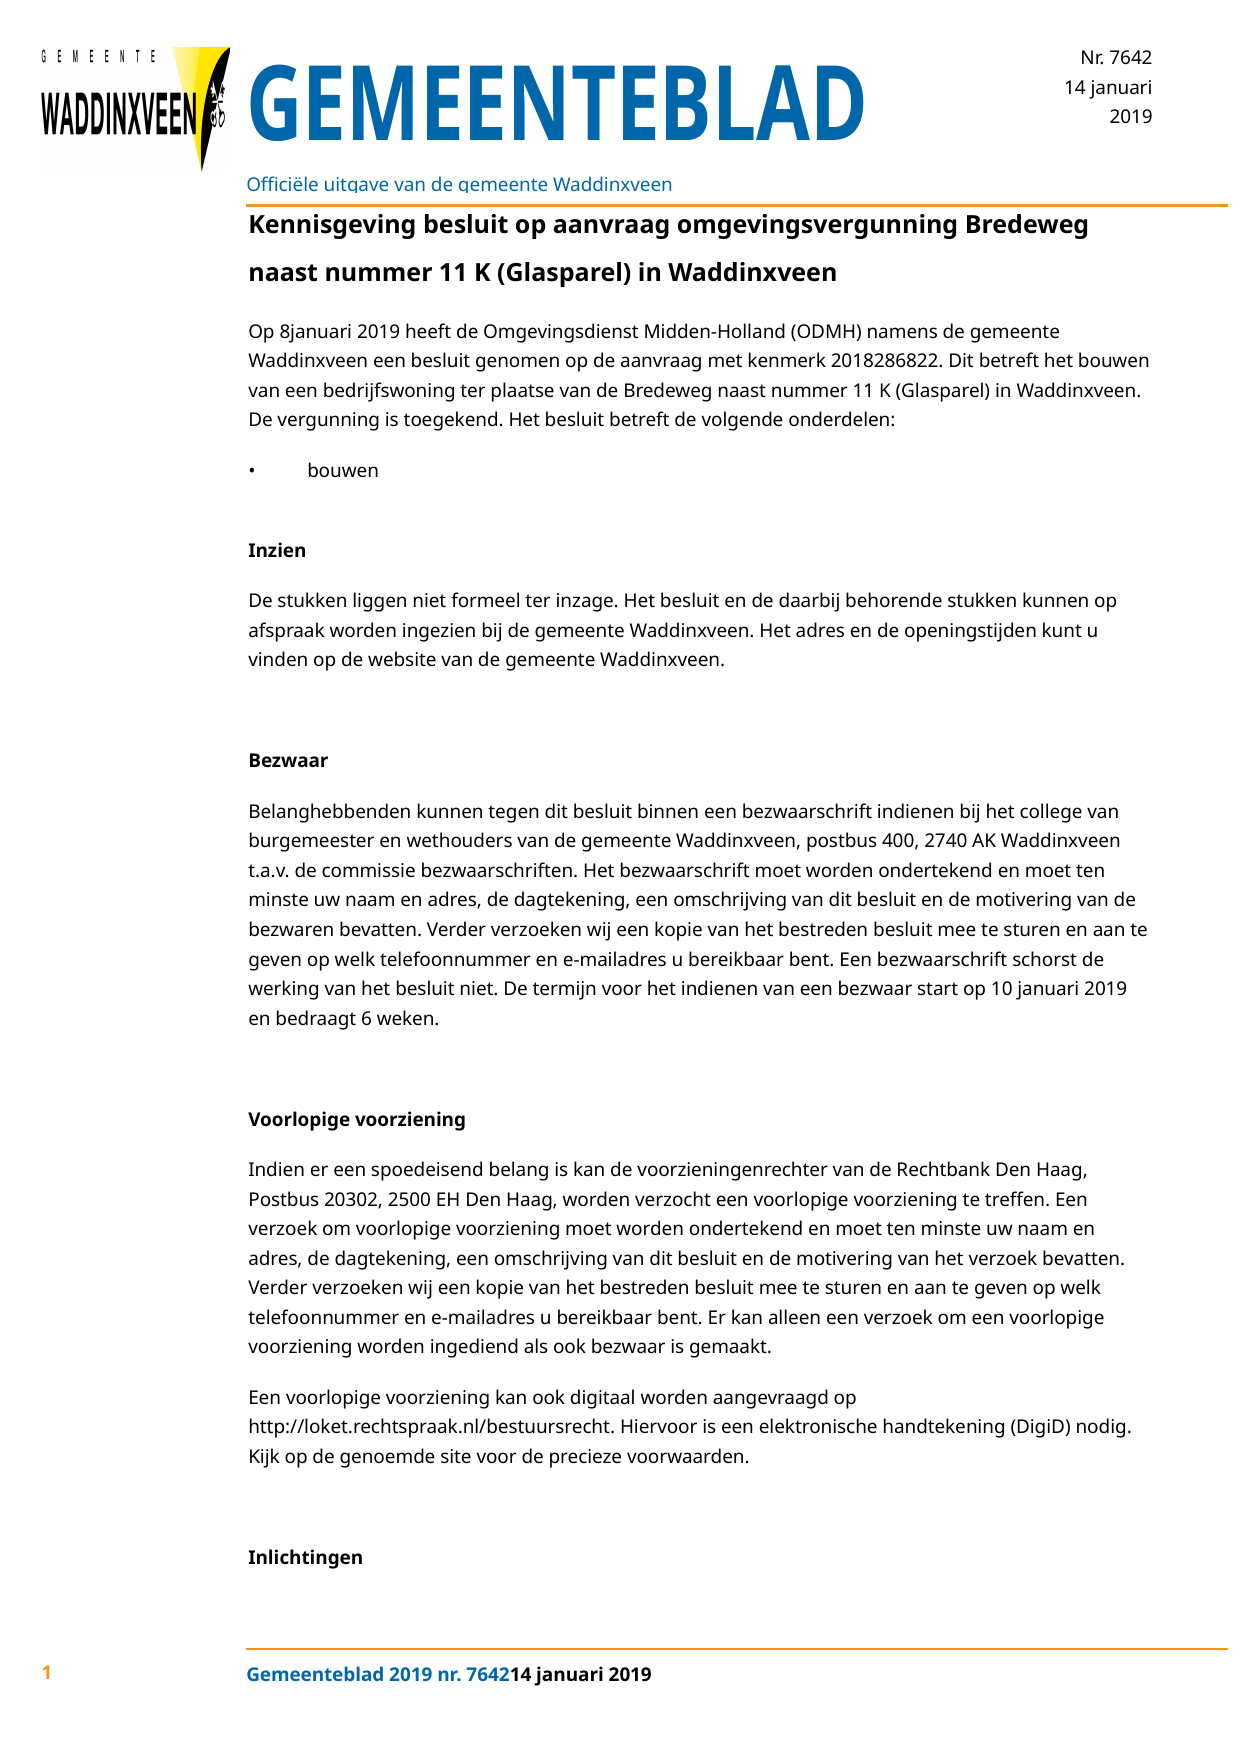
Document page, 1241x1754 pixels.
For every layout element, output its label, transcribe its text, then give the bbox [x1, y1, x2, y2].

text Belanghebbenden kunnen tegen dit besluit binnen een bezwaarschrift indienen bij het college van burgemeester en wethouders van de gemeente Waddinxveen, postbus 400, 2740 AK Waddinxveen t.a.v. de commissie bezwaarschriften. Het bezwaarschrift moet worden ondertekend en moet ten minste uw naam en adres, de dagtekening, een omschrijving van dit besluit en de motivering van de bezwaren bevatten. Verder verzoeken wij een kopie van het bestreden besluit mee te sturen en aan te geven op welk telefoonnummer en e-mailadres u bereikbaar bent. Een bezwaarschrift schorst de werking van het besluit niet. De termijn voor het indienen van een bezwaar start op 10 januari 2019 en bedraagt 6 weken. [248, 798, 1152, 1031]
text Voorlopige voorziening [248, 1106, 1152, 1132]
text Kennisgeving besluit op aanvraag omgevingsvergunning Bredeweg naast nummer 11 K (Glasparel) in Waddinxveen [248, 207, 1152, 288]
text Op 8januari 2019 heeft de Omgevingsdienst Midden-Holland (ODMH) namens de gemeente Waddinxveen een besluit genomen op de aanvraag met kenmerk 2018286822. Dit betreft het bouwen van een bedrijfswoning ter plaatse van de Bredeweg naast nummer 11 K (Glasparel) in Waddinxveen. De vergunning is toegekend. Het besluit betreft de volgende onderdelen: [248, 318, 1152, 432]
text Bezwaar [248, 747, 1152, 773]
text Inlichtingen [248, 1544, 1152, 1570]
text Inzien [248, 537, 1152, 563]
text Indien er een spoedeisend belang is kan de voorzieningenrechter van de Rechtbank Den Haag, Postbus 20302, 2500 EH Den Haag, worden verzocht een voorlopige voorziening te treffen. Een verzoek om voorlopige voorziening moet worden ondertekend en moet ten minste uw naam en adres, de dagtekening, een omschrijving van dit besluit en de motivering van het verzoek bevatten. Verder verzoeken wij een kopie van het bestreden besluit mee te sturen en aan te geven op welk telefoonnummer en e-mailadres u bereikbaar bent. Er kan alleen een verzoek om een voorlopige voorziening worden ingediend als ook bezwaar is gemaakt. [248, 1156, 1152, 1359]
text Een voorlopige voorziening kan ook digitaal worden aangevraagd op http://loket.rechtspraak.nl/bestuursrecht. Hiervoor is een elektronische handtekening (DigiD) nodig. Kijk op de genoemde site voor de precieze voorwaarden. [248, 1384, 1152, 1469]
list bouwen [248, 457, 1152, 483]
text De stukken liggen niet formeel ter inzage. Het besluit en de daarbij behorende stukken kunnen op afspraak worden ingezien bij de gemeente Waddinxveen. Het adres en de openingstijden kunt u vinden op de website van de gemeente Waddinxveen. [248, 587, 1152, 672]
picture [41, 47, 231, 172]
